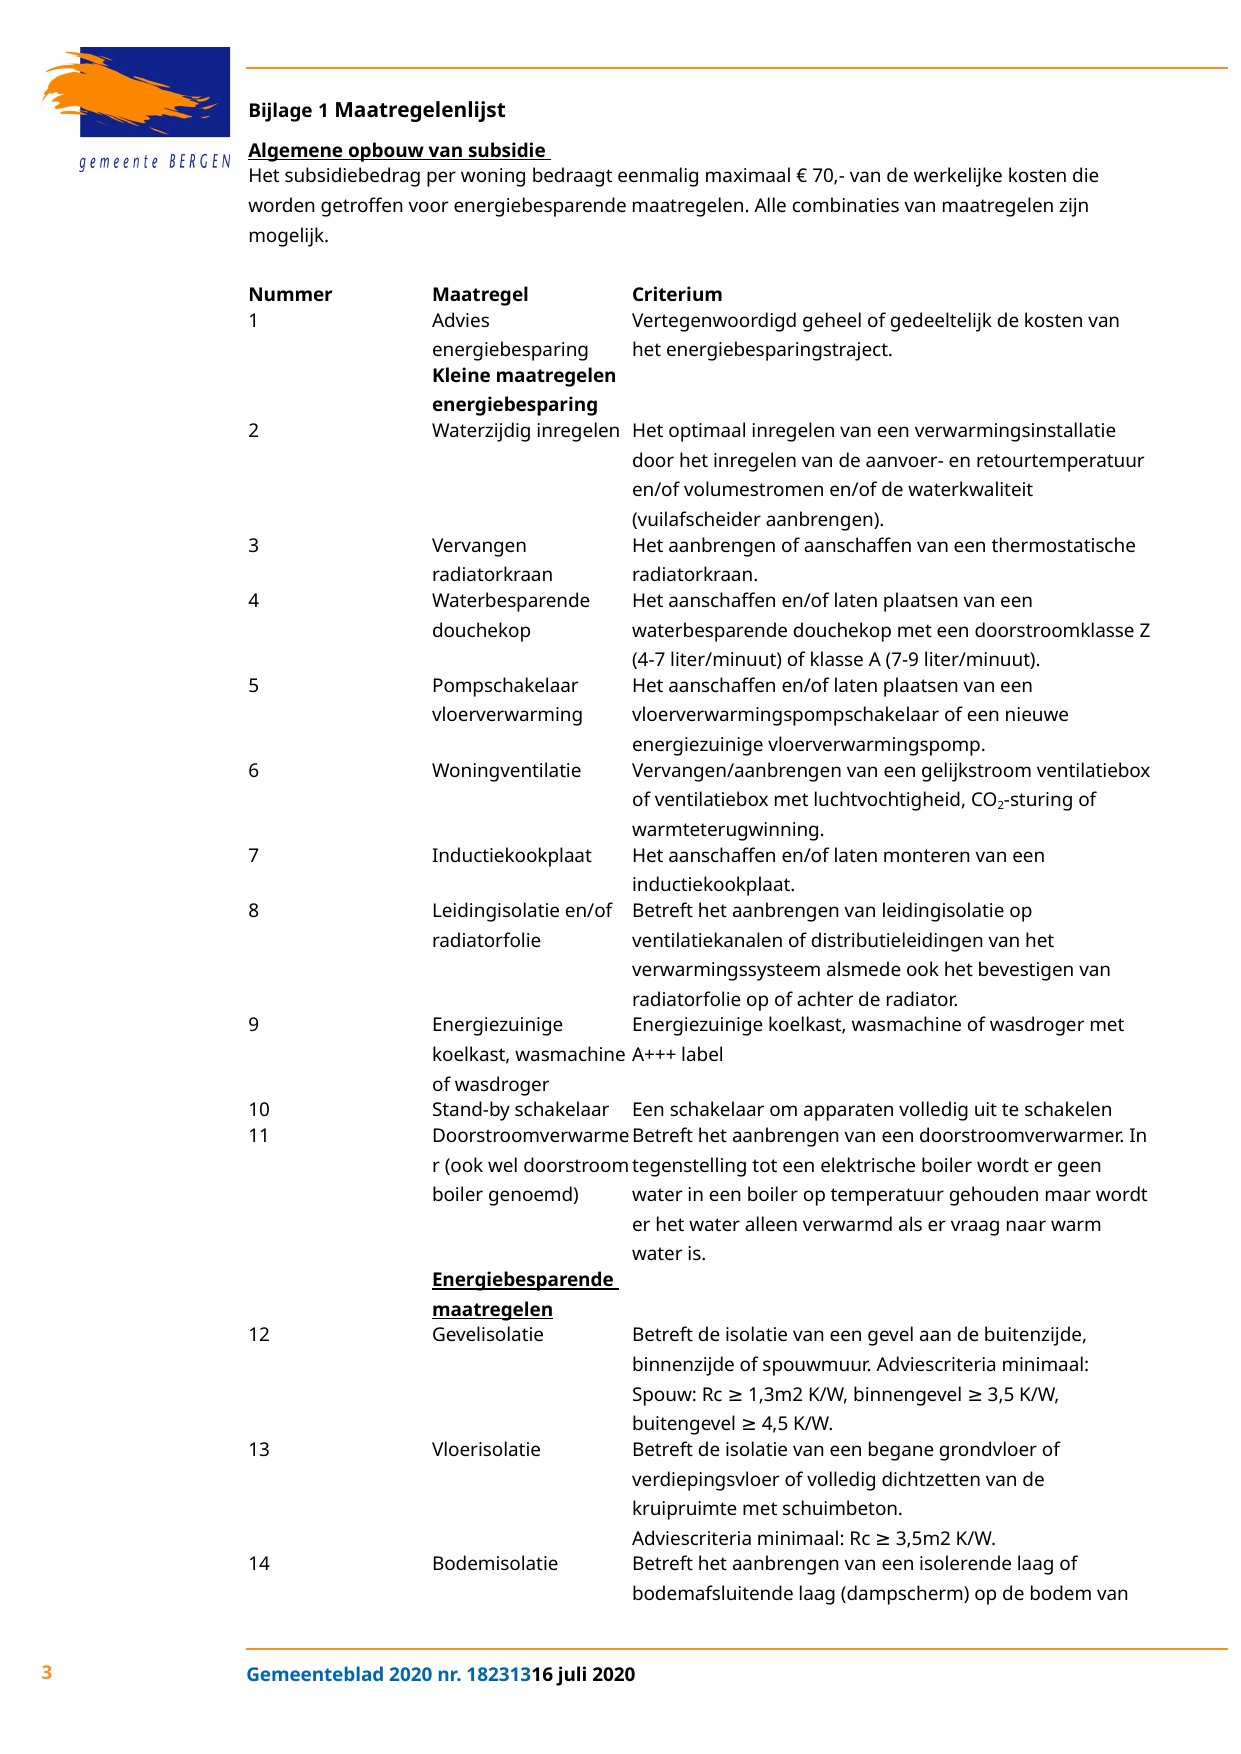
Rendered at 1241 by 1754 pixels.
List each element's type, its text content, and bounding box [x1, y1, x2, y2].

table_cell [248, 362, 432, 417]
table_cell Doorstroomverwarmer (ook wel doorstroom boiler genoemd) [432, 1122, 632, 1266]
table_cell Woningventilatie [432, 757, 632, 842]
table_cell Energiebesparende maatregelen [432, 1266, 632, 1322]
table_cell 14 [248, 1551, 432, 1606]
table_cell 11 [248, 1122, 432, 1266]
table_cell Betreft het aanbrengen van een isolerende laag of bodemafsluitende laag (dampscherm) op de bodem van [632, 1551, 1152, 1606]
table_cell Een schakelaar om apparaten volledig uit te schakelen [632, 1097, 1152, 1122]
table_cell 10 [248, 1097, 432, 1122]
table_cell 9 [248, 1012, 432, 1097]
table_cell 2 [248, 418, 432, 532]
table_cell 3 [248, 532, 432, 587]
table_cell Het optimaal inregelen van een verwarmingsinstallatie door het inregelen van de aanvoer- en retourtemperatuur en/of volumestromen en/of de waterkwaliteit (vuilafscheider aanbrengen). [632, 418, 1152, 532]
table_cell Gevelisolatie [432, 1322, 632, 1436]
table_cell Waterzijdig inregelen [432, 418, 632, 532]
text Het subsidiebedrag per woning bedraagt eenmalig maximaal € 70,- van de werkelijke kosten die worden getroffen voor energiebesparende maatregelen. Alle combinaties van maatregelen zijn mogelijk. [248, 163, 1152, 247]
table_cell 6 [248, 757, 432, 842]
table_header Criterium [632, 281, 1152, 307]
table_cell 12 [248, 1322, 432, 1436]
table_cell Leidingisolatie en/of radiatorfolie [432, 897, 632, 1012]
table_cell Kleine maatregelen energiebesparing [432, 362, 632, 417]
table_cell Waterbesparende douchekop [432, 587, 632, 672]
table_cell Vloerisolatie [432, 1436, 632, 1551]
table_cell Energiezuinige koelkast, wasmachine of wasdroger met A+++ label [632, 1012, 1152, 1097]
table_cell 8 [248, 897, 432, 1012]
table_header Maatregel [432, 281, 632, 307]
table_cell [632, 362, 1152, 417]
table_cell [248, 1266, 432, 1322]
table_cell 7 [248, 842, 432, 897]
table_cell 5 [248, 672, 432, 757]
table_cell Pompschakelaar vloerverwarming [432, 672, 632, 757]
table_cell 1 [248, 307, 432, 362]
table_cell 4 [248, 587, 432, 672]
picture [41, 47, 231, 172]
table_cell Betreft het aanbrengen van een doorstroomverwarmer. In tegenstelling tot een elektrische boiler wordt er geen water in een boiler op temperatuur gehouden maar wordt er het water alleen verwarmd als er vraag naar warm water is. [632, 1122, 1152, 1266]
table_cell Betreft de isolatie van een gevel aan de buitenzijde, binnenzijde of spouwmuur. Adviescriteria minimaal: Spouw: Rc ≥ 1,3m2 K/W, binnengevel ≥ 3,5 K/W, buitengevel ≥ 4,5 K/W. [632, 1322, 1152, 1436]
table_cell Het aanschaffen en/of laten plaatsen van een vloerverwarmingspompschakelaar of een nieuwe energiezuinige vloerverwarmingspomp. [632, 672, 1152, 757]
table_cell Inductiekookplaat [432, 842, 632, 897]
table_header Nummer [248, 281, 432, 307]
table_cell Stand-by schakelaar [432, 1097, 632, 1122]
table_cell Vervangen/aanbrengen van een gelijkstroom ventilatiebox of ventilatiebox met luchtvochtigheid, CO2-sturing of warmteterugwinning. [632, 757, 1152, 842]
table_cell Vervangen radiatorkraan [432, 532, 632, 587]
table_cell Het aanschaffen en/of laten monteren van een inductiekookplaat. [632, 842, 1152, 897]
table_cell 13 [248, 1436, 432, 1551]
table_cell [632, 1266, 1152, 1322]
table_cell Het aanbrengen of aanschaffen van een thermostatische radiatorkraan. [632, 532, 1152, 587]
text Algemene opbouw van subsidie [248, 137, 1152, 163]
text Bijlage 1 Maatregelenlijst [248, 95, 1152, 123]
table_cell Betreft de isolatie van een begane grondvloer of verdiepingsvloer of volledig dichtzetten van de kruipruimte met schuimbeton. Adviescriteria minimaal: Rc ≥ 3,5m2 K/W. [632, 1436, 1152, 1551]
table_cell Vertegenwoordigd geheel of gedeeltelijk de kosten van het energiebesparingstraject. [632, 307, 1152, 362]
table_cell Bodemisolatie [432, 1551, 632, 1606]
table_cell Betreft het aanbrengen van leidingisolatie op ventilatiekanalen of distributieleidingen van het verwarmingssysteem alsmede ook het bevestigen van radiatorfolie op of achter de radiator. [632, 897, 1152, 1012]
table_cell Energiezuinige koelkast, wasmachine of wasdroger [432, 1012, 632, 1097]
table_cell Advies energiebesparing [432, 307, 632, 362]
table_cell Het aanschaffen en/of laten plaatsen van een waterbesparende douchekop met een doorstroomklasse Z (4-7 liter/minuut) of klasse A (7-9 liter/minuut). [632, 587, 1152, 672]
